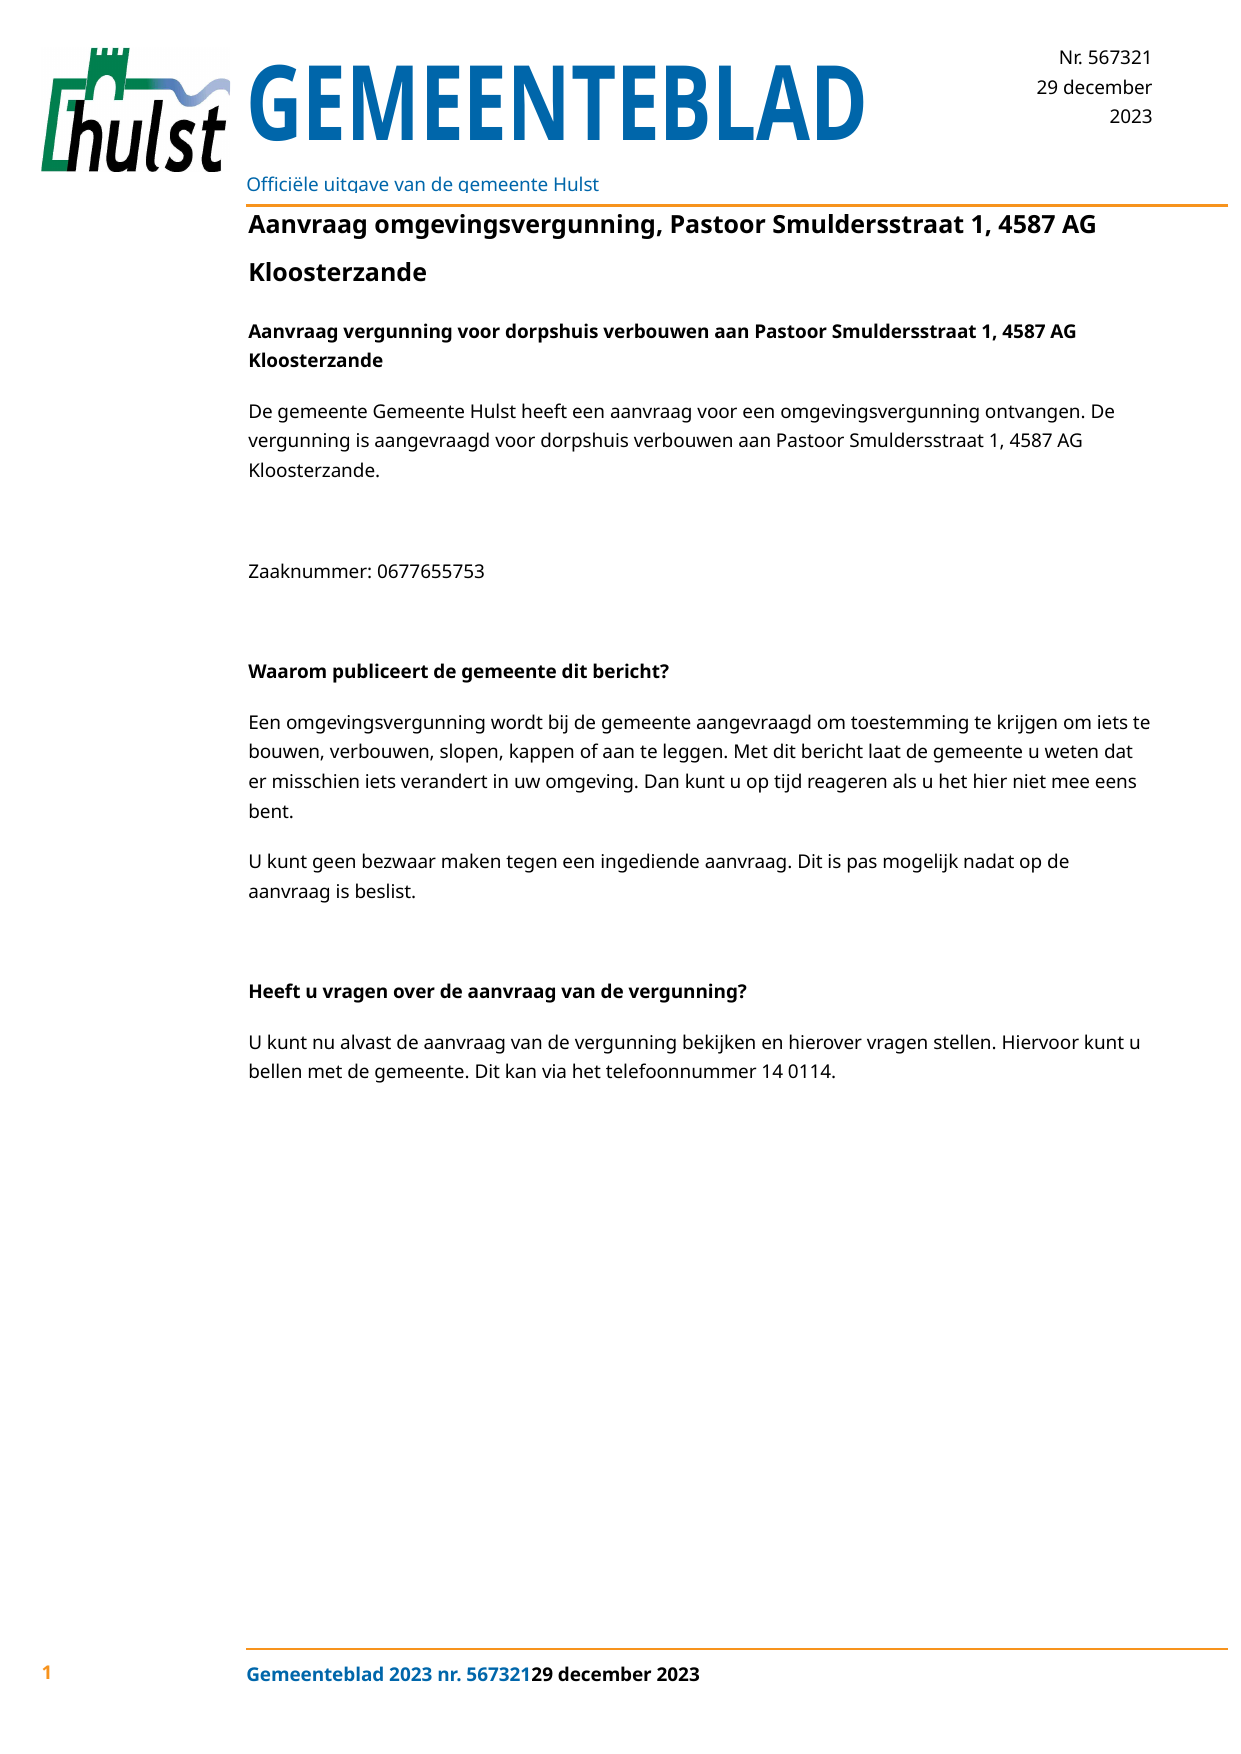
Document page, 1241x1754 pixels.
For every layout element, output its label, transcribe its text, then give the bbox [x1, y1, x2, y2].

text De gemeente Gemeente Hulst heeft een aanvraag voor een omgevingsvergunning ontvangen. De vergunning is aangevraagd voor dorpshuis verbouwen aan Pastoor Smuldersstraat 1, 4587 AG Kloosterzande. [248, 398, 1152, 483]
text Zaaknummer: 0677655753 [248, 558, 1152, 584]
text U kunt geen bezwaar maken tegen een ingediende aanvraag. Dit is pas mogelijk nadat op de aanvraag is beslist. [248, 848, 1152, 904]
picture [41, 47, 231, 172]
text Aanvraag omgevingsvergunning, Pastoor Smuldersstraat 1, 4587 AG Kloosterzande [248, 207, 1152, 288]
text Heeft u vragen over de aanvraag van de vergunning? [248, 979, 1152, 1004]
text Aanvraag vergunning voor dorpshuis verbouwen aan Pastoor Smuldersstraat 1, 4587 AG Kloosterzande [248, 318, 1152, 373]
text Waarom publiceert de gemeente dit bericht? [248, 659, 1152, 684]
text U kunt nu alvast de aanvraag van de vergunning bekijken en hierover vragen stellen. Hiervoor kunt u bellen met de gemeente. Dit kan via het telefoonnummer 14 0114. [248, 1029, 1152, 1084]
text Een omgevingsvergunning wordt bij de gemeente aangevraagd om toestemming te krijgen om iets te bouwen, verbouwen, slopen, kappen of aan te leggen. Met dit bericht laat de gemeente u weten dat er misschien iets verandert in uw omgeving. Dan kunt u op tijd reageren als u het hier niet mee eens bent. [248, 709, 1152, 824]
